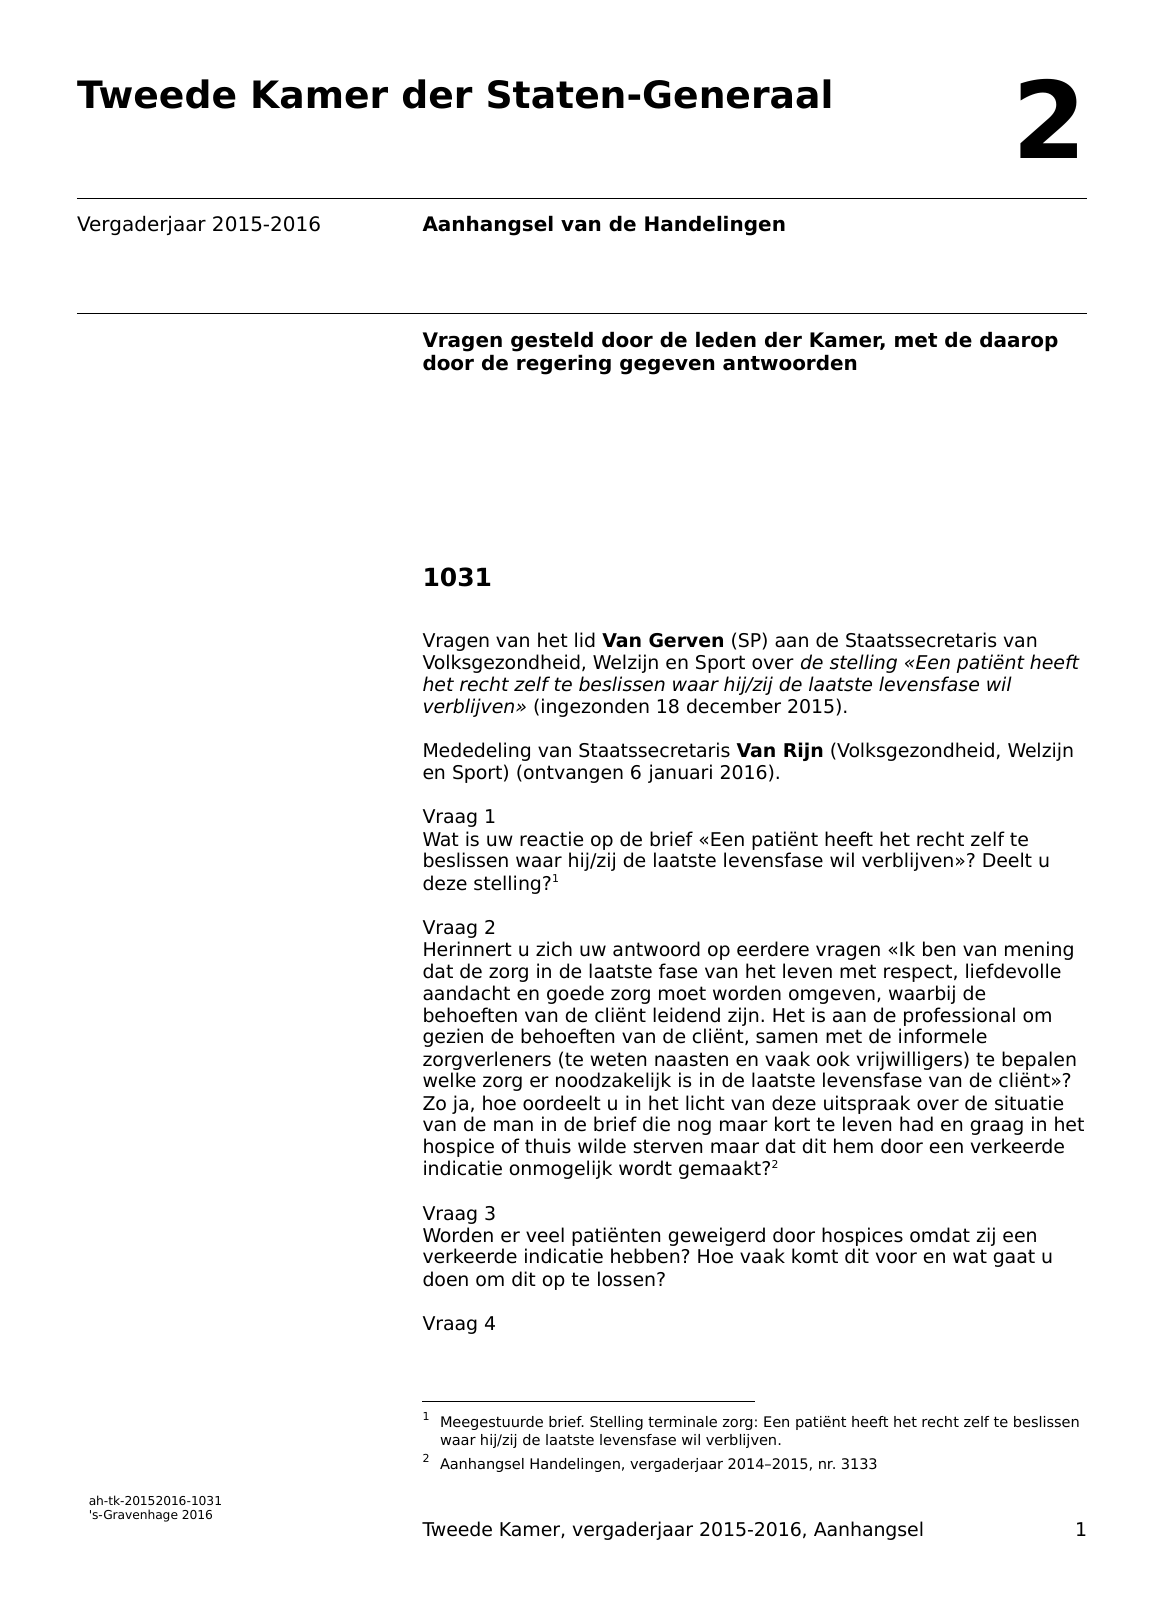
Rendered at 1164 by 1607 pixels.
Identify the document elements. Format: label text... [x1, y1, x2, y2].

text ah-tk-20152016-1031 [88, 1494, 323, 1508]
table_cell Aanhangsel van de Handelingen [422, 199, 1087, 313]
text Vraag 2 [422, 917, 1087, 938]
text 1031 [422, 563, 1087, 592]
text Herinnert u zich uw antwoord op eerdere vragen «Ik ben van mening dat de zorg in de laatste fase van het leven met respect, liefdevolle aandacht en goede zorg moet worden omgeven, waarbij de behoeften van de cliënt leidend zijn. Het is aan de professional om gezien de behoeften van de cliënt, samen met de informele zorgverleners (te weten naasten en vaak ook vrijwilligers) te bepalen welke zorg er noodzakelijk is in de laatste levensfase van de cliënt»? Zo ja, hoe oordeelt u in het licht van deze uitspraak over de situatie van de man in de brief die nog maar kort te leven had en graag in het hospice of thuis wilde sterven maar dat dit hem door een verkeerde indicatie onmogelijk wordt gemaakt? [422, 938, 1087, 1180]
text Wat is uw reactie op de brief «Een patiënt heeft het recht zelf te beslissen waar hij/zij de laatste levensfase wil verblijven»? Deelt u deze stelling? [422, 828, 1087, 894]
table_cell Vergaderjaar 2015-2016 [77, 199, 422, 313]
text Mededeling van Staatssecretaris Van Rijn (Volksgezondheid, Welzijn en Sport) (ontvangen 6 januari 2016). [422, 740, 1087, 784]
text Vraag 3 [422, 1202, 1087, 1224]
text Worden er veel patiënten geweigerd door hospices omdat zij een verkeerde indicatie hebben? Hoe vaak komt dit voor en wat gaat u doen om dit op te lossen? [422, 1224, 1087, 1290]
text Aanhangsel Handelingen, vergaderjaar 2014–2015, nr. 3133 [422, 1452, 1087, 1474]
text 's-Gravenhage 2016 [88, 1508, 323, 1522]
text Vraag 1 [422, 806, 1087, 828]
text Vragen van het lid Van Gerven (SP) aan de Staatssecretaris van Volksgezondheid, Welzijn en Sport over de stelling «Een patiënt heeft het recht zelf te beslissen waar hij/zij de laatste levensfase wil verblijven» (ingezonden 18 december 2015). [422, 630, 1087, 718]
table_cell Vragen gesteld door de leden der Kamer, met de daarop door de regering gegeven antwoorden [422, 314, 1087, 375]
text Vraag 4 [422, 1313, 1087, 1334]
table_header Tweede Kamer der Staten-Generaal [77, 59, 886, 198]
table_header 2 [886, 59, 1087, 198]
text Meegestuurde brief. Stelling terminale zorg: Een patiënt heeft het recht zelf te beslissen waar hij/zij de laatste levensfase wil verblijven. [422, 1410, 1087, 1449]
table_cell [77, 314, 422, 375]
